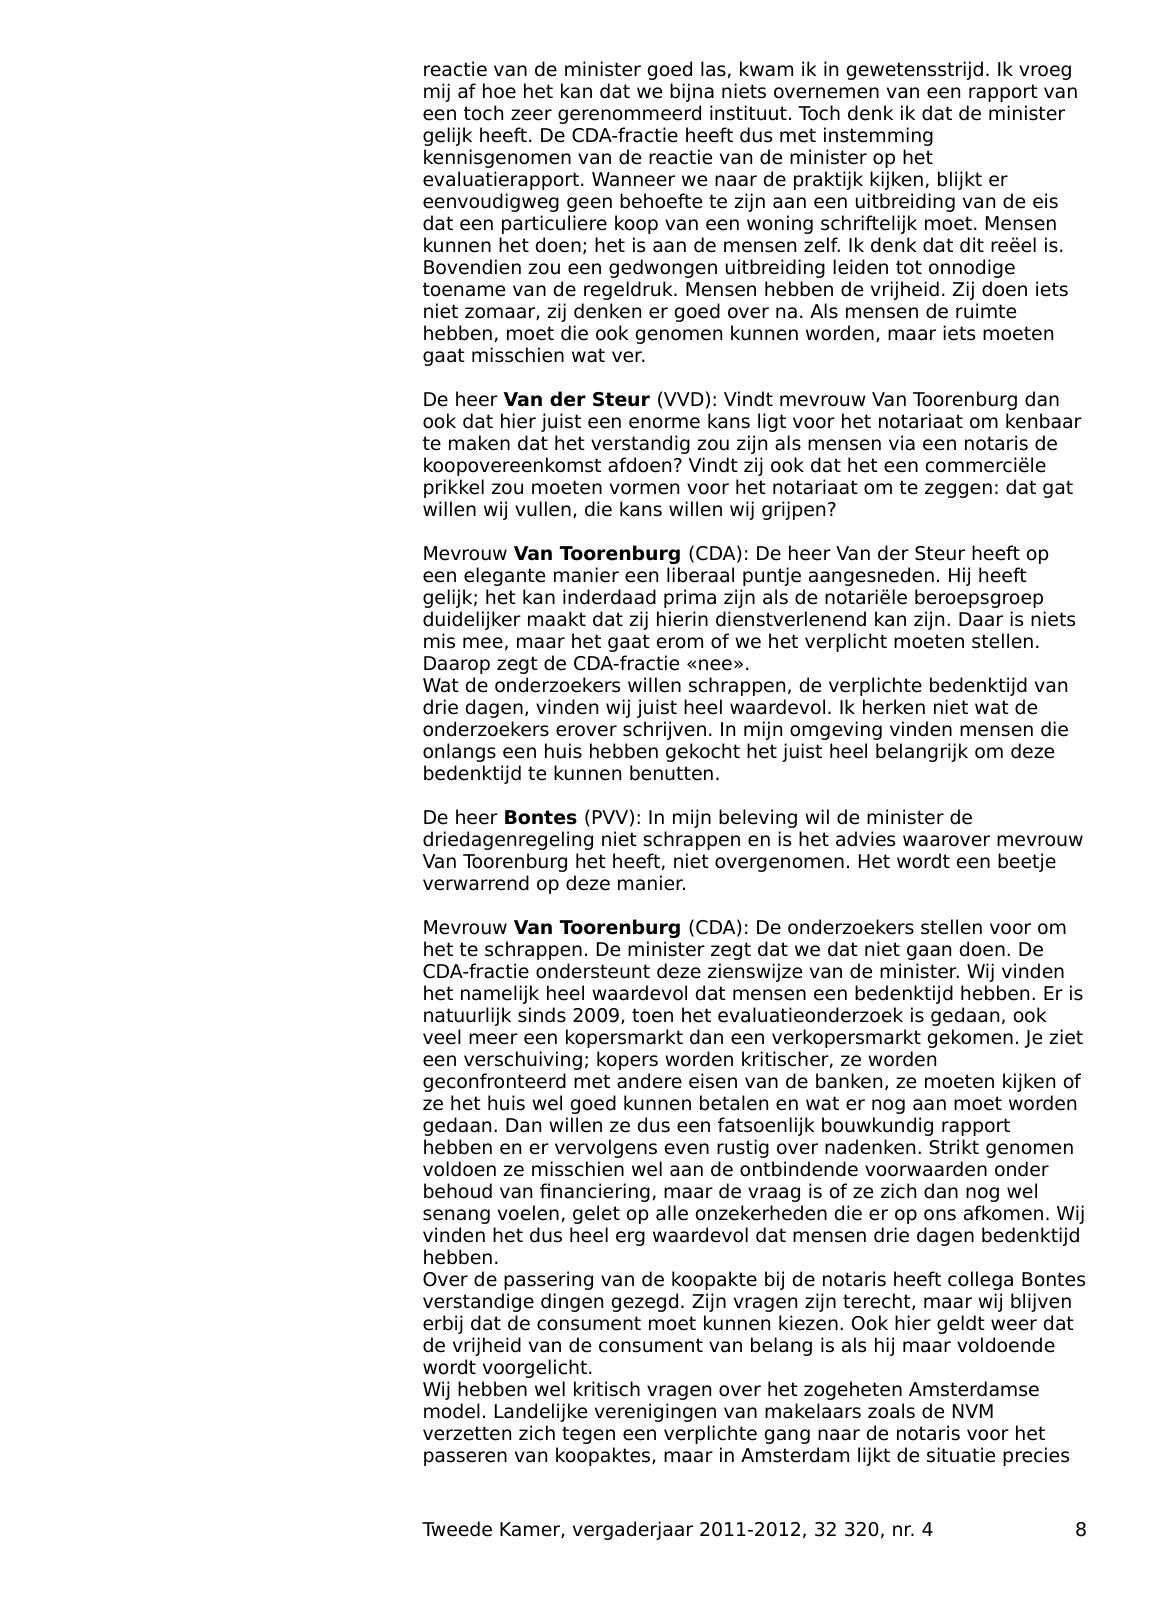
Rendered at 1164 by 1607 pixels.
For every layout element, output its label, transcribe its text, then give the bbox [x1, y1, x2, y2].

text reactie van de minister goed las, kwam ik in gewetensstrijd. Ik vroeg mij af hoe het kan dat we bijna niets overnemen van een rapport van een toch zeer gerenommeerd instituut. Toch denk ik dat de minister gelijk heeft. De CDA-fractie heeft dus met instemming kennisgenomen van de reactie van de minister op het evaluatierapport. Wanneer we naar de praktijk kijken, blijkt er eenvoudigweg geen behoefte te zijn aan een uitbreiding van de eis dat een particuliere koop van een woning schriftelijk moet. Mensen kunnen het doen; het is aan de mensen zelf. Ik denk dat dit reëel is. Bovendien zou een gedwongen uitbreiding leiden tot onnodige toename van de regeldruk. Mensen hebben de vrijheid. Zij doen iets niet zomaar, zij denken er goed over na. Als mensen de ruimte hebben, moet die ook genomen kunnen worden, maar iets moeten gaat misschien wat ver. [422, 59, 1087, 367]
text De heer Bontes (PVV): In mijn beleving wil de minister de driedagenregeling niet schrappen en is het advies waarover mevrouw Van Toorenburg het heeft, niet overgenomen. Het wordt een beetje verwarrend op deze manier. [422, 807, 1087, 895]
text Mevrouw Van Toorenburg (CDA): De heer Van der Steur heeft op een elegante manier een liberaal puntje aangesneden. Hij heeft gelijk; het kan inderdaad prima zijn als de notariële beroepsgroep duidelijker maakt dat zij hierin dienstverlenend kan zijn. Daar is niets mis mee, maar het gaat erom of we het verplicht moeten stellen. Daarop zegt de CDA-fractie «nee». [422, 543, 1087, 675]
text Wij hebben wel kritisch vragen over het zogeheten Amsterdamse model. Landelijke verenigingen van makelaars zoals de NVM verzetten zich tegen een verplichte gang naar de notaris voor het passeren van koopaktes, maar in Amsterdam lijkt de situatie precies [422, 1379, 1087, 1467]
text Wat de onderzoekers willen schrappen, de verplichte bedenktijd van drie dagen, vinden wij juist heel waardevol. Ik herken niet wat de onderzoekers erover schrijven. In mijn omgeving vinden mensen die onlangs een huis hebben gekocht het juist heel belangrijk om deze bedenktijd te kunnen benutten. [422, 675, 1087, 785]
text Over de passering van de koopakte bij de notaris heeft collega Bontes verstandige dingen gezegd. Zijn vragen zijn terecht, maar wij blijven erbij dat de consument moet kunnen kiezen. Ook hier geldt weer dat de vrijheid van de consument van belang is als hij maar voldoende wordt voorgelicht. [422, 1269, 1087, 1379]
text Mevrouw Van Toorenburg (CDA): De onderzoekers stellen voor om het te schrappen. De minister zegt dat we dat niet gaan doen. De CDA-fractie ondersteunt deze zienswijze van de minister. Wij vinden het namelijk heel waardevol dat mensen een bedenktijd hebben. Er is natuurlijk sinds 2009, toen het evaluatieonderzoek is gedaan, ook veel meer een kopersmarkt dan een verkopersmarkt gekomen. Je ziet een verschuiving; kopers worden kritischer, ze worden geconfronteerd met andere eisen van de banken, ze moeten kijken of ze het huis wel goed kunnen betalen en wat er nog aan moet worden gedaan. Dan willen ze dus een fatsoenlijk bouwkundig rapport hebben en er vervolgens even rustig over nadenken. Strikt genomen voldoen ze misschien wel aan de ontbindende voorwaarden onder behoud van financiering, maar de vraag is of ze zich dan nog wel senang voelen, gelet op alle onzekerheden die er op ons afkomen. Wij vinden het dus heel erg waardevol dat mensen drie dagen bedenktijd hebben. [422, 917, 1087, 1269]
text De heer Van der Steur (VVD): Vindt mevrouw Van Toorenburg dan ook dat hier juist een enorme kans ligt voor het notariaat om kenbaar te maken dat het verstandig zou zijn als mensen via een notaris de koopovereenkomst afdoen? Vindt zij ook dat het een commerciële prikkel zou moeten vormen voor het notariaat om te zeggen: dat gat willen wij vullen, die kans willen wij grijpen? [422, 389, 1087, 521]
